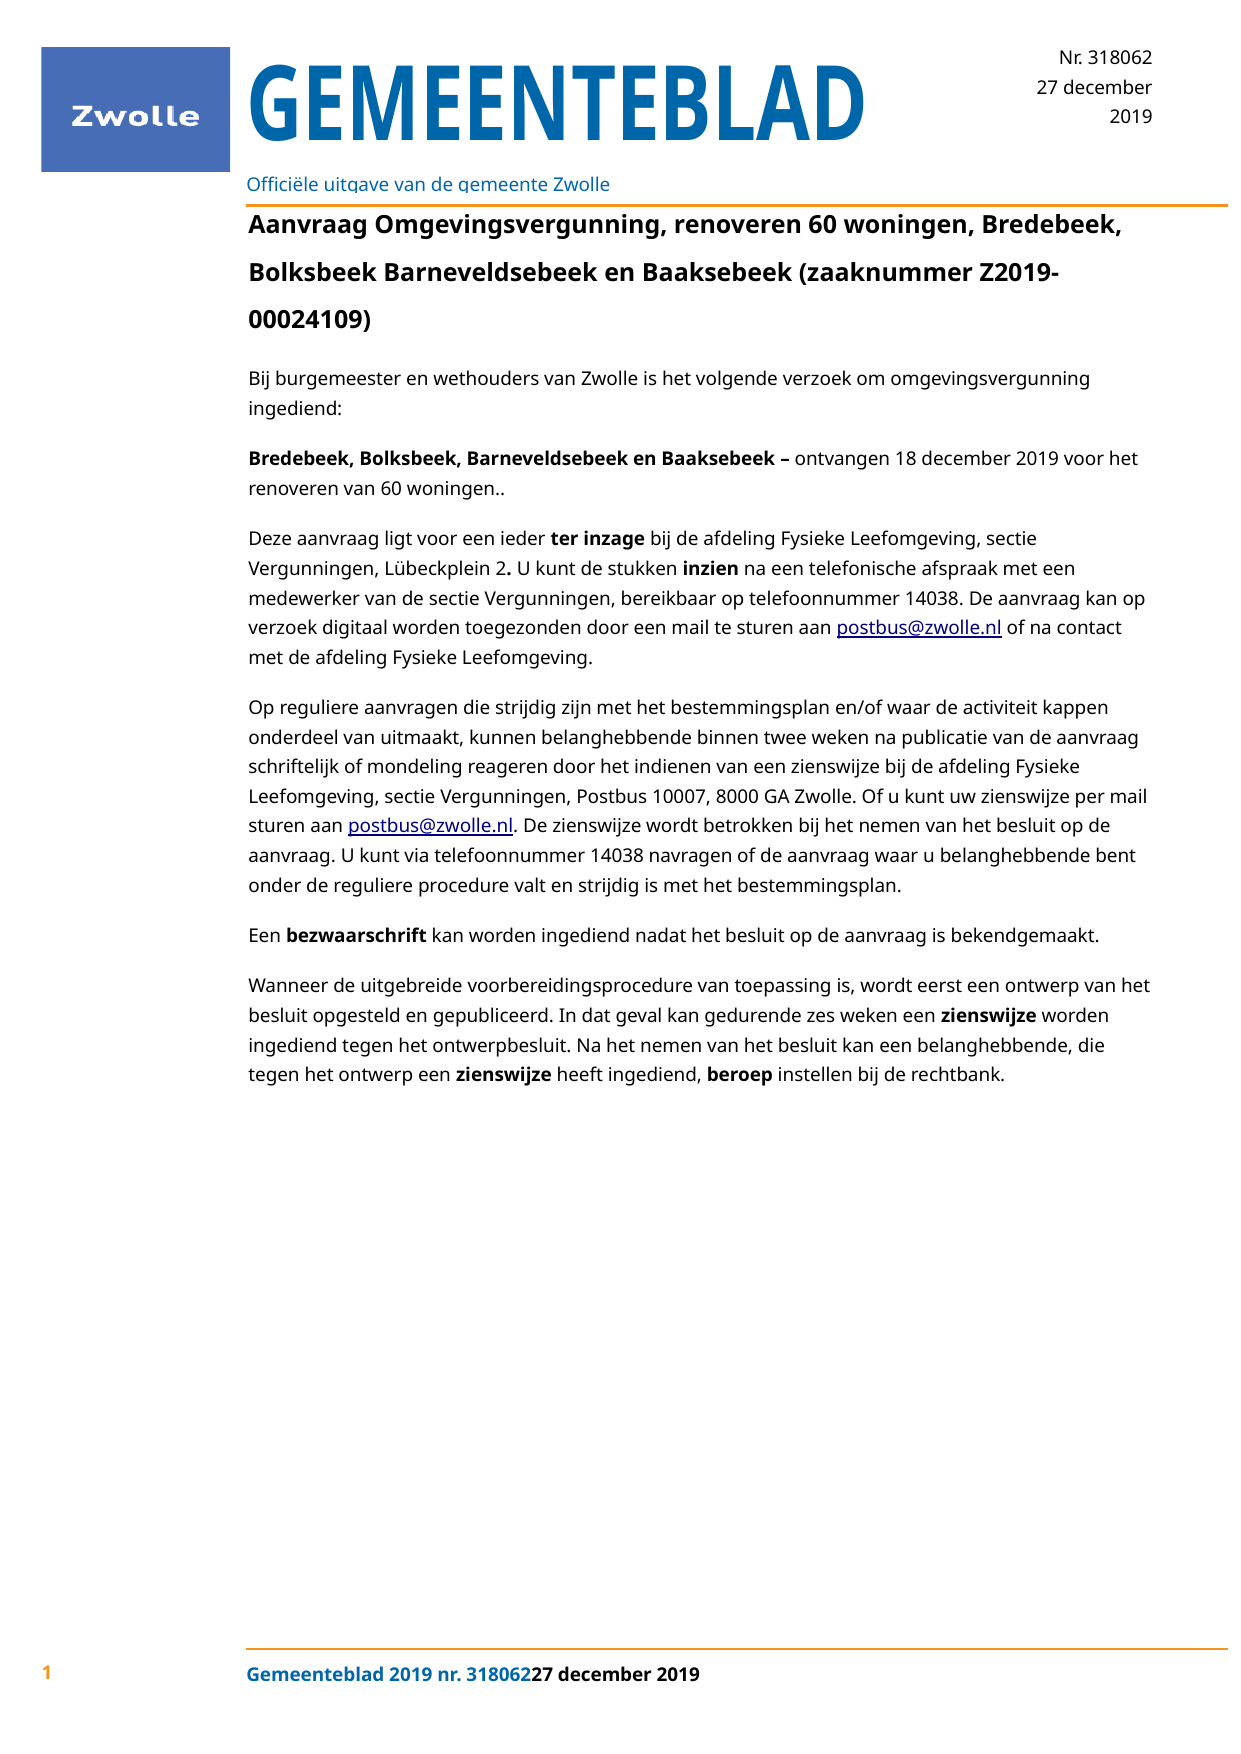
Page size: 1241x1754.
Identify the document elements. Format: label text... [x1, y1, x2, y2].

text Een bezwaarschrift kan worden ingediend nadat het besluit op de aanvraag is bekendgemaakt. [248, 922, 1152, 948]
text Aanvraag Omgevingsvergunning, renoveren 60 woningen, Bredebeek, Bolksbeek Barneveldsebeek en Baaksebeek (zaaknummer Z2019-00024109) [248, 207, 1152, 336]
text Wanneer de uitgebreide voorbereidingsprocedure van toepassing is, wordt eerst een ontwerp van het besluit opgesteld en gepubliceerd. In dat geval kan gedurende zes weken een zienswijze worden ingediend tegen het ontwerpbesluit. Na het nemen van het besluit kan een belanghebbende, die tegen het ontwerp een zienswijze heeft ingediend, beroep instellen bij de rechtbank. [248, 973, 1152, 1087]
text Bredebeek, Bolksbeek, Barneveldsebeek en Baaksebeek – ontvangen 18 december 2019 voor het renoveren van 60 woningen.. [248, 446, 1152, 501]
picture [41, 47, 231, 172]
text Bij burgemeester en wethouders van Zwolle is het volgende verzoek om omgevingsvergunning ingediend: [248, 366, 1152, 421]
text Deze aanvraag ligt voor een ieder ter inzage bij de afdeling Fysieke Leefomgeving, sectie Vergunningen, Lübeckplein 2. U kunt de stukken inzien na een telefonische afspraak met een medewerker van de sectie Vergunningen, bereikbaar op telefoonnummer 14038. De aanvraag kan op verzoek digitaal worden toegezonden door een mail te sturen aan postbus@zwolle.nl of na contact met de afdeling Fysieke Leefomgeving. [248, 526, 1152, 669]
text Op reguliere aanvragen die strijdig zijn met het bestemmingsplan en/of waar de activiteit kappen onderdeel van uitmaakt, kunnen belanghebbende binnen twee weken na publicatie van de aanvraag schriftelijk of mondeling reageren door het indienen van een zienswijze bij de afdeling Fysieke Leefomgeving, sectie Vergunningen, Postbus 10007, 8000 GA Zwolle. Of u kunt uw zienswijze per mail sturen aan postbus@zwolle.nl. De zienswijze wordt betrokken bij het nemen van het besluit op de aanvraag. U kunt via telefoonnummer 14038 navragen of de aanvraag waar u belanghebbende bent onder de reguliere procedure valt en strijdig is met het bestemmingsplan. [248, 694, 1152, 897]
